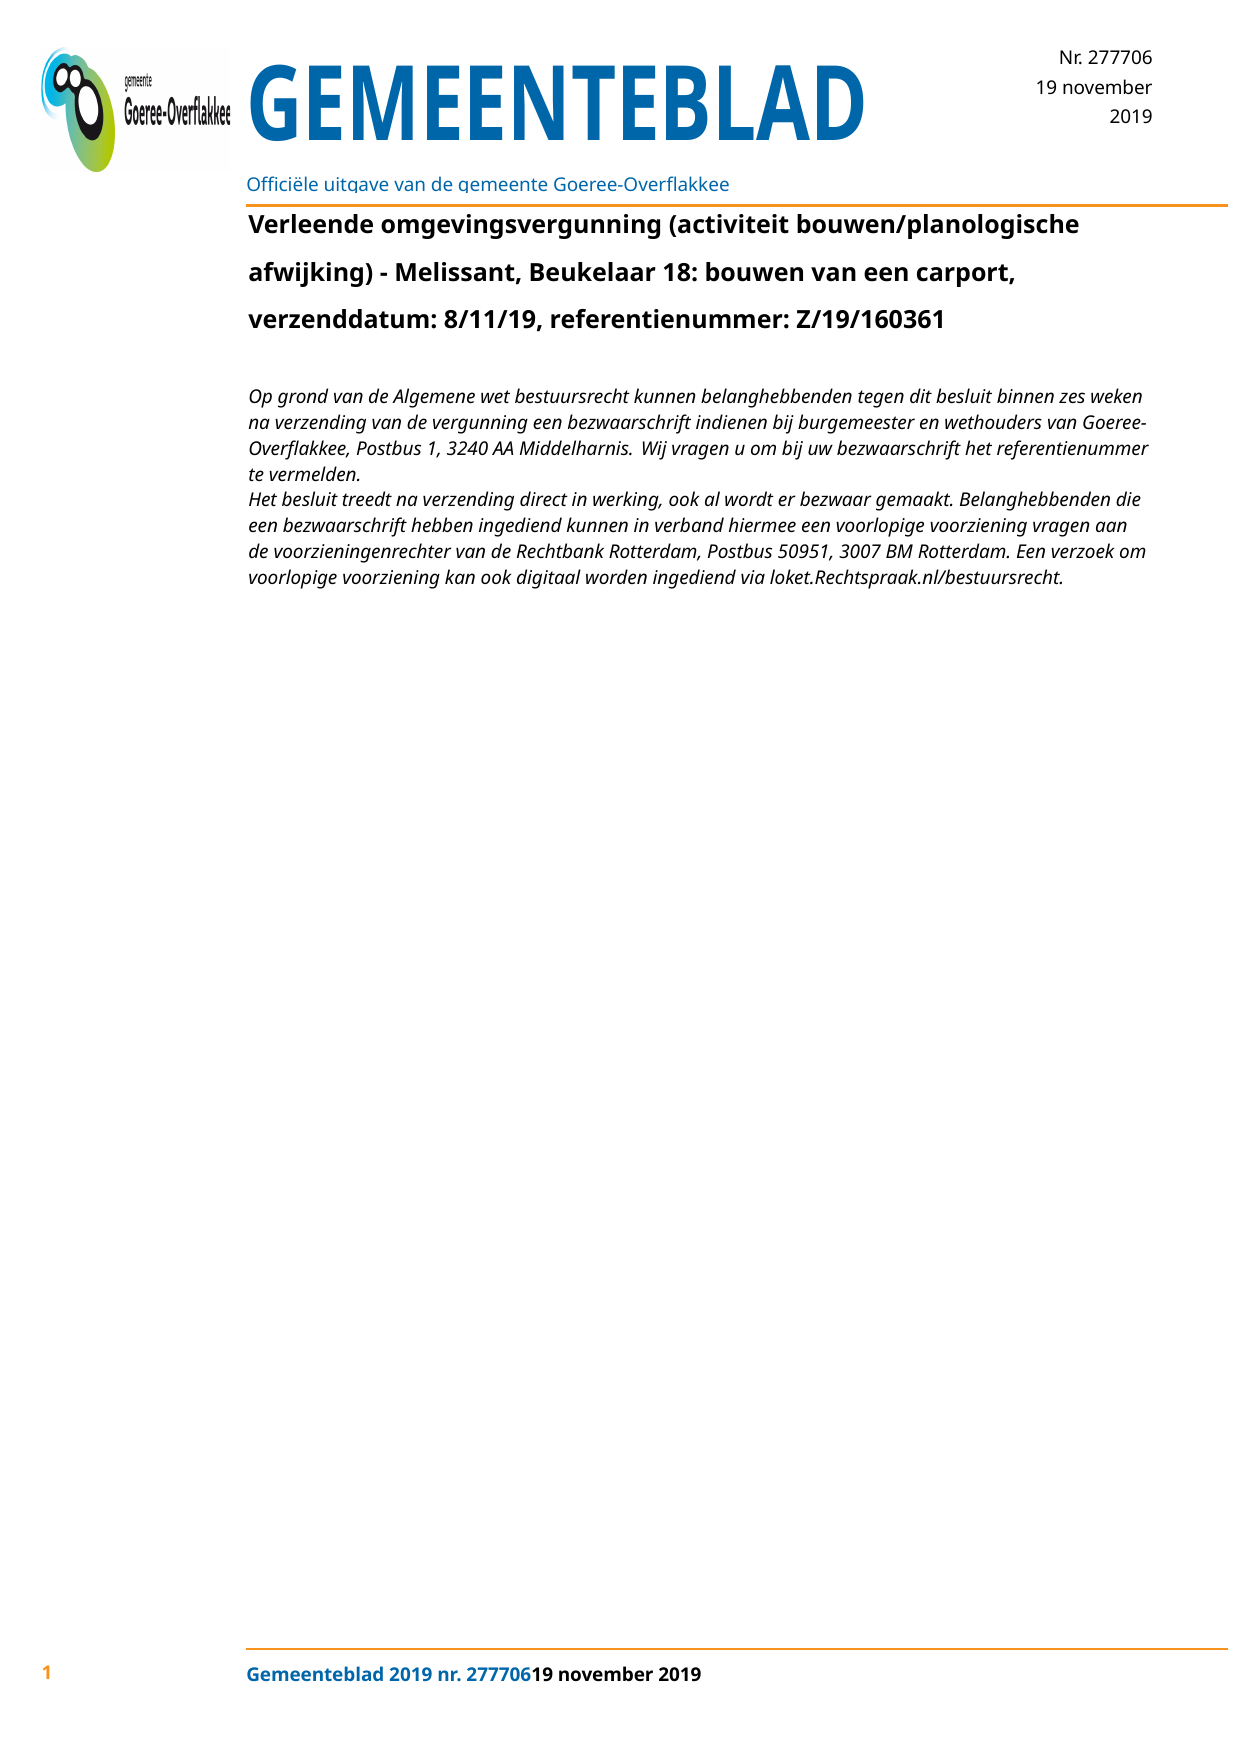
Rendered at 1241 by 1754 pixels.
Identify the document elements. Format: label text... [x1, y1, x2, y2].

text Verleende omgevingsvergunning (activiteit bouwen/planologische afwijking) - Melissant, Beukelaar 18: bouwen van een carport, verzenddatum: 8/11/19, referentienummer: Z/19/160361 [248, 207, 1152, 336]
text Het besluit treedt na verzending direct in werking, ook al wordt er bezwaar gemaakt. Belanghebbenden die een bezwaarschrift hebben ingediend kunnen in verband hiermee een voorlopige voorziening vragen aan de voorzieningenrechter van de Rechtbank Rotterdam, Postbus 50951, 3007 BM Rotterdam. Een verzoek om voorlopige voorziening kan ook digitaal worden ingediend via loket.Rechtspraak.nl/bestuursrecht. [248, 487, 1152, 589]
text Op grond van de Algemene wet bestuursrecht kunnen belanghebbenden tegen dit besluit binnen zes weken na verzending van de vergunning een bezwaarschrift indienen bij burgemeester en wethouders van Goeree-Overflakkee, Postbus 1, 3240 AA Middelharnis. Wij vragen u om bij uw bezwaarschrift het referentienummer te vermelden. [248, 384, 1152, 487]
picture [41, 47, 231, 172]
